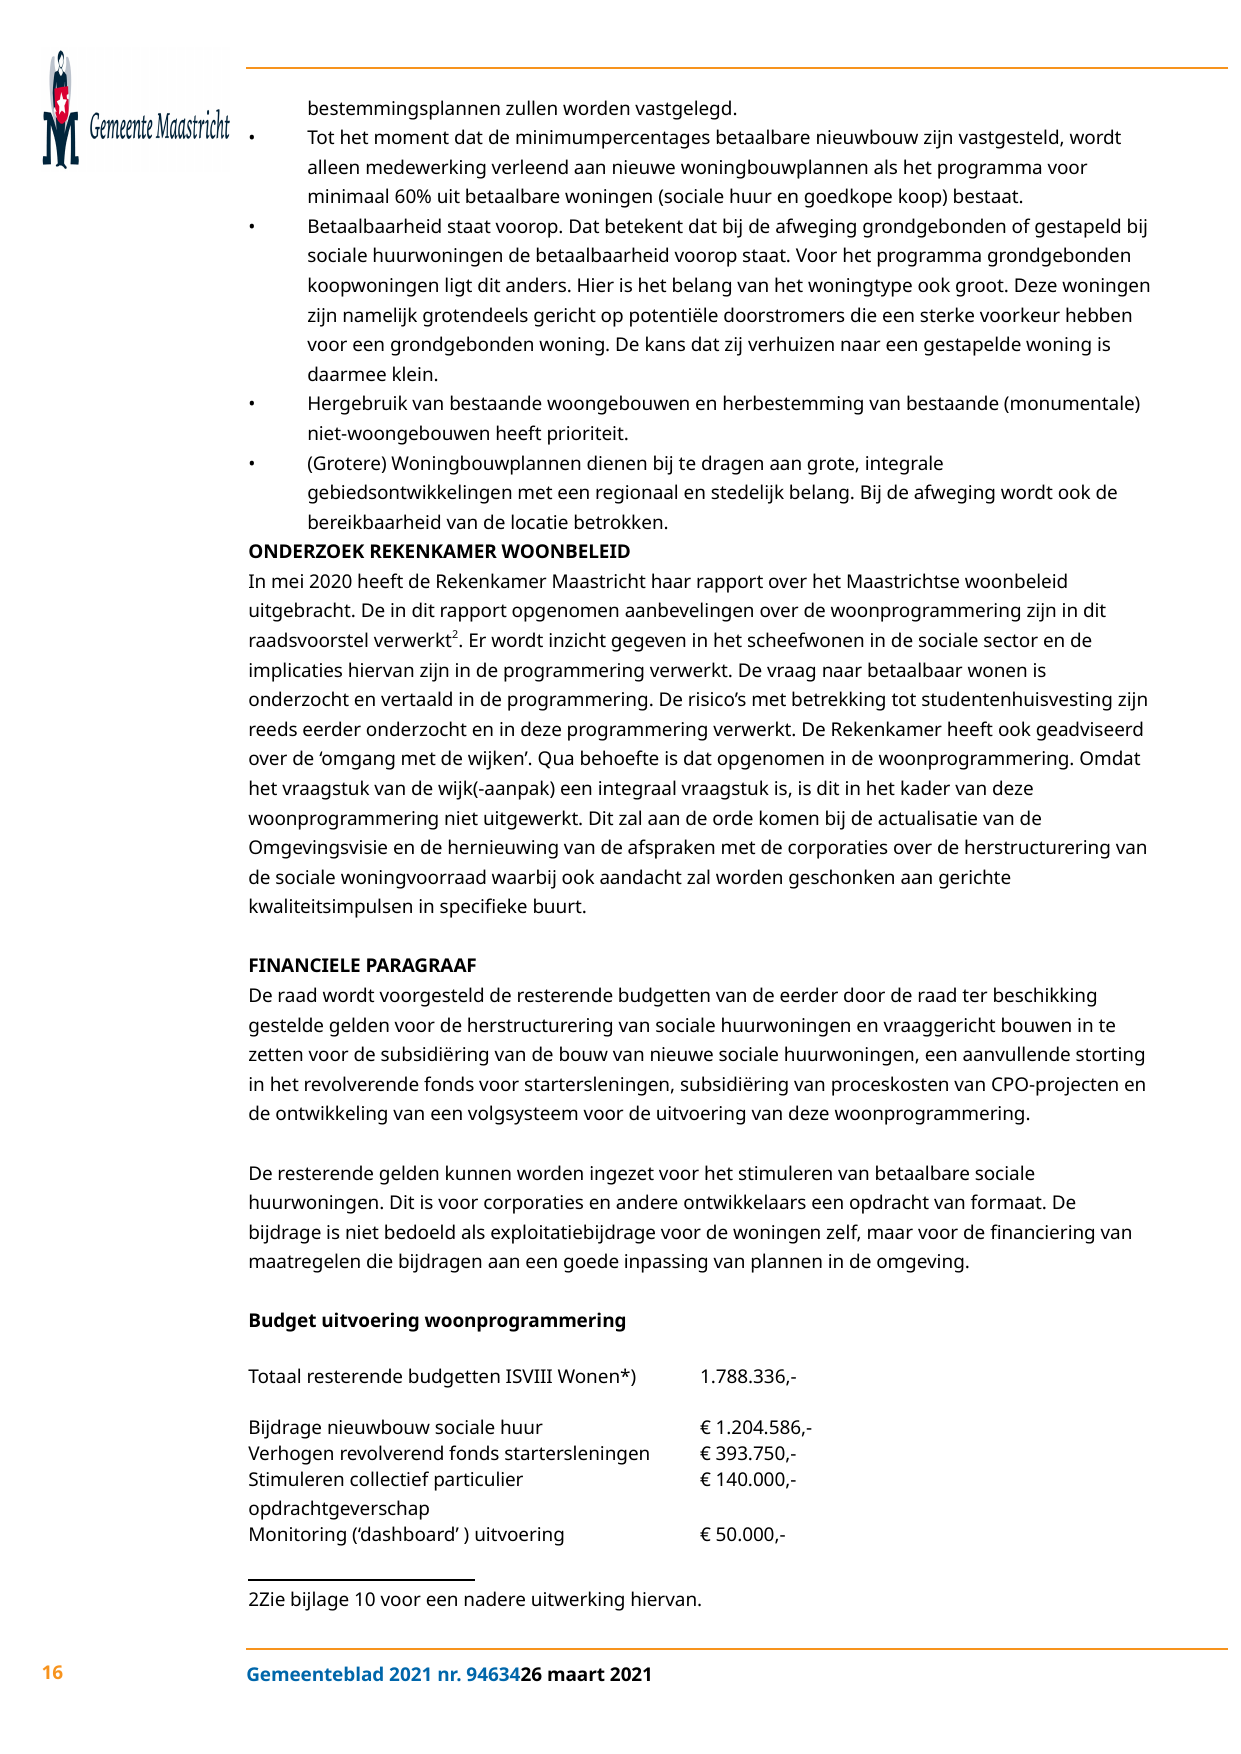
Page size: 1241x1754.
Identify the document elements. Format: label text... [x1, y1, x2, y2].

text FINANCIELE PARAGRAAF [248, 953, 1152, 978]
table_cell [700, 1389, 1152, 1414]
table_cell Monitoring (‘dashboard’ ) uitvoering [248, 1521, 700, 1547]
list Hergebruik van bestaande woongebouwen en herbestemming van bestaande (monumentale) niet-woongebouwen heeft prioriteit. [248, 391, 1152, 446]
picture [41, 47, 231, 172]
text De resterende gelden kunnen worden ingezet voor het stimuleren van betaalbare sociale huurwoningen. Dit is voor corporaties en andere ontwikkelaars een opdracht van formaat. De bijdrage is niet bedoeld als exploitatiebijdrage voor de woningen zelf, maar voor de financiering van maatregelen die bijdragen aan een goede inpassing van plannen in de omgeving. [248, 1160, 1152, 1274]
text De raad wordt voorgesteld de resterende budgetten van de eerder door de raad ter beschikking gestelde gelden voor de herstructurering van sociale huurwoningen en vraaggericht bouwen in te zetten voor de subsidiëring van de bouw van nieuwe sociale huurwoningen, een aanvullende storting in het revolverende fonds voor startersleningen, subsidiëring van proceskosten van CPO-projecten en de ontwikkeling van een volgsysteem voor de uitvoering van deze woonprogrammering. [248, 982, 1152, 1126]
text Budget uitvoering woonprogrammering [248, 1308, 1152, 1333]
table_header [248, 1338, 700, 1363]
list Tot het moment dat de minimumpercentages betaalbare nieuwbouw zijn vastgesteld, wordt alleen medewerking verleend aan nieuwe woningbouwplannen als het programma voor minimaal 60% uit betaalbare woningen (sociale huur en goedkope koop) bestaat. [248, 124, 1152, 209]
table_cell [248, 1389, 700, 1414]
table_cell Stimuleren collectief particulier opdrachtgeverschap [248, 1466, 700, 1521]
list (Grotere) Woningbouwplannen dienen bij te dragen aan grote, integrale gebiedsontwikkelingen met een regionaal en stedelijk belang. Bij de afweging wordt ook de bereikbaarheid van de locatie betrokken. [248, 450, 1152, 535]
table_header [700, 1338, 1152, 1363]
table_cell € 1.204.586,- [700, 1415, 1152, 1440]
table_cell Verhogen revolverend fonds startersleningen [248, 1440, 700, 1466]
table_cell € 393.750,- [700, 1440, 1152, 1466]
list bestemmingsplannen zullen worden vastgelegd. [248, 95, 1152, 121]
text Zie bijlage 10 voor een nadere uitwerking hiervan. [248, 1586, 1152, 1612]
text ONDERZOEK REKENKAMER WOONBELEID [248, 538, 1152, 564]
table_cell Totaal resterende budgetten ISVIII Wonen*) [248, 1363, 700, 1389]
table_cell € 50.000,- [700, 1521, 1152, 1547]
text In mei 2020 heeft de Rekenkamer Maastricht haar rapport over het Maastrichtse woonbeleid uitgebracht. De in dit rapport opgenomen aanbevelingen over de woonprogrammering zijn in dit raadsvoorstel verwerkt. Er wordt inzicht gegeven in het scheefwonen in de sociale sector en de implicaties hiervan zijn in de programmering verwerkt. De vraag naar betaalbaar wonen is onderzocht en vertaald in de programmering. De risico’s met betrekking tot studentenhuisvesting zijn reeds eerder onderzocht en in deze programmering verwerkt. De Rekenkamer heeft ook geadviseerd over de ‘omgang met de wijken’. Qua behoefte is dat opgenomen in de woonprogrammering. Omdat het vraagstuk van de wijk(-aanpak) een integraal vraagstuk is, is dit in het kader van deze woonprogrammering niet uitgewerkt. Dit zal aan de orde komen bij de actualisatie van de Omgevingsvisie en de hernieuwing van de afspraken met de corporaties over de herstructurering van de sociale woningvoorraad waarbij ook aandacht zal worden geschonken aan gerichte kwaliteitsimpulsen in specifieke buurt. [248, 568, 1152, 919]
list Betaalbaarheid staat voorop. Dat betekent dat bij de afweging grondgebonden of gestapeld bij sociale huurwoningen de betaalbaarheid voorop staat. Voor het programma grondgebonden koopwoningen ligt dit anders. Hier is het belang van het woningtype ook groot. Deze woningen zijn namelijk grotendeels gericht op potentiële doorstromers die een sterke voorkeur hebben voor een grondgebonden woning. De kans dat zij verhuizen naar een gestapelde woning is daarmee klein. [248, 213, 1152, 387]
table_cell 1.788.336,- [700, 1363, 1152, 1389]
table_cell Bijdrage nieuwbouw sociale huur [248, 1415, 700, 1440]
table_cell € 140.000,- [700, 1466, 1152, 1521]
